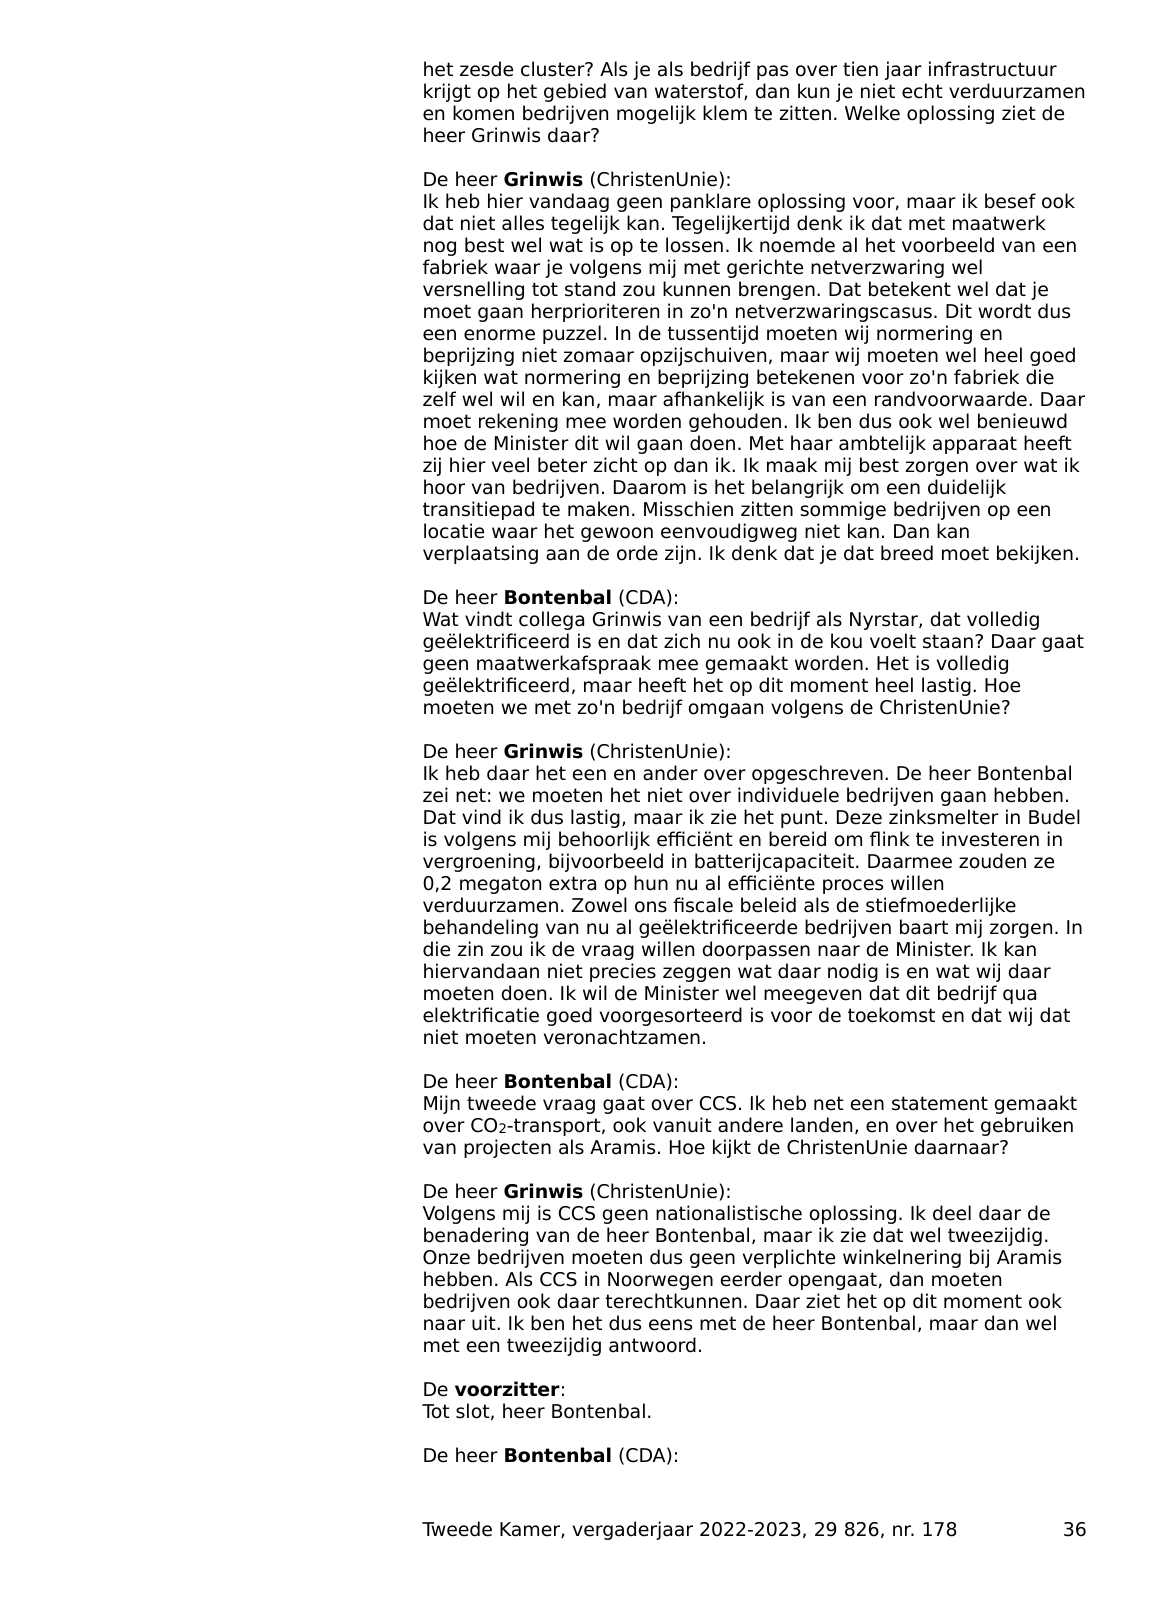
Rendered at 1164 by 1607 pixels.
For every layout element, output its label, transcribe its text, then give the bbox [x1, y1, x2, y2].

text het zesde cluster? Als je als bedrijf pas over tien jaar infrastructuur krijgt op het gebied van waterstof, dan kun je niet echt verduurzamen en komen bedrijven mogelijk klem te zitten. Welke oplossing ziet de heer Grinwis daar? [422, 59, 1087, 147]
text Volgens mij is CCS geen nationalistische oplossing. Ik deel daar de benadering van de heer Bontenbal, maar ik zie dat wel tweezijdig. Onze bedrijven moeten dus geen verplichte winkelnering bij Aramis hebben. Als CCS in Noorwegen eerder opengaat, dan moeten bedrijven ook daar terechtkunnen. Daar ziet het op dit moment ook naar uit. Ik ben het dus eens met de heer Bontenbal, maar dan wel met een tweezijdig antwoord. [422, 1203, 1087, 1357]
text Ik heb daar het een en ander over opgeschreven. De heer Bontenbal zei net: we moeten het niet over individuele bedrijven gaan hebben. Dat vind ik dus lastig, maar ik zie het punt. Deze zinksmelter in Budel is volgens mij behoorlijk efficiënt en bereid om flink te investeren in vergroening, bijvoorbeeld in batterijcapaciteit. Daarmee zouden ze 0,2 megaton extra op hun nu al efficiënte proces willen verduurzamen. Zowel ons fiscale beleid als de stiefmoederlijke behandeling van nu al geëlektrificeerde bedrijven baart mij zorgen. In die zin zou ik de vraag willen doorpassen naar de Minister. Ik kan hiervandaan niet precies zeggen wat daar nodig is en wat wij daar moeten doen. Ik wil de Minister wel meegeven dat dit bedrijf qua elektrificatie goed voorgesorteerd is voor de toekomst en dat wij dat niet moeten veronachtzamen. [422, 763, 1087, 1049]
text De heer Grinwis (ChristenUnie): [422, 169, 1087, 191]
text Ik heb hier vandaag geen panklare oplossing voor, maar ik besef ook dat niet alles tegelijk kan. Tegelijkertijd denk ik dat met maatwerk nog best wel wat is op te lossen. Ik noemde al het voorbeeld van een fabriek waar je volgens mij met gerichte netverzwaring wel versnelling tot stand zou kunnen brengen. Dat betekent wel dat je moet gaan herprioriteren in zo'n netverzwaringscasus. Dit wordt dus een enorme puzzel. In de tussentijd moeten wij normering en beprijzing niet zomaar opzijschuiven, maar wij moeten wel heel goed kijken wat normering en beprijzing betekenen voor zo'n fabriek die zelf wel wil en kan, maar afhankelijk is van een randvoorwaarde. Daar moet rekening mee worden gehouden. Ik ben dus ook wel benieuwd hoe de Minister dit wil gaan doen. Met haar ambtelijk apparaat heeft zij hier veel beter zicht op dan ik. Ik maak mij best zorgen over wat ik hoor van bedrijven. Daarom is het belangrijk om een duidelijk transitiepad te maken. Misschien zitten sommige bedrijven op een locatie waar het gewoon eenvoudigweg niet kan. Dan kan verplaatsing aan de orde zijn. Ik denk dat je dat breed moet bekijken. [422, 191, 1087, 565]
text De heer Bontenbal (CDA): [422, 1445, 1087, 1467]
text De heer Grinwis (ChristenUnie): [422, 741, 1087, 763]
text Mijn tweede vraag gaat over CCS. Ik heb net een statement gemaakt over CO2-transport, ook vanuit andere landen, en over het gebruiken van projecten als Aramis. Hoe kijkt de ChristenUnie daarnaar? [422, 1093, 1087, 1159]
text De heer Grinwis (ChristenUnie): [422, 1181, 1087, 1203]
text Wat vindt collega Grinwis van een bedrijf als Nyrstar, dat volledig geëlektrificeerd is en dat zich nu ook in de kou voelt staan? Daar gaat geen maatwerkafspraak mee gemaakt worden. Het is volledig geëlektrificeerd, maar heeft het op dit moment heel lastig. Hoe moeten we met zo'n bedrijf omgaan volgens de ChristenUnie? [422, 609, 1087, 719]
text De voorzitter: [422, 1379, 1087, 1401]
text De heer Bontenbal (CDA): [422, 1071, 1087, 1093]
text Tot slot, heer Bontenbal. [422, 1401, 1087, 1423]
text De heer Bontenbal (CDA): [422, 587, 1087, 609]
